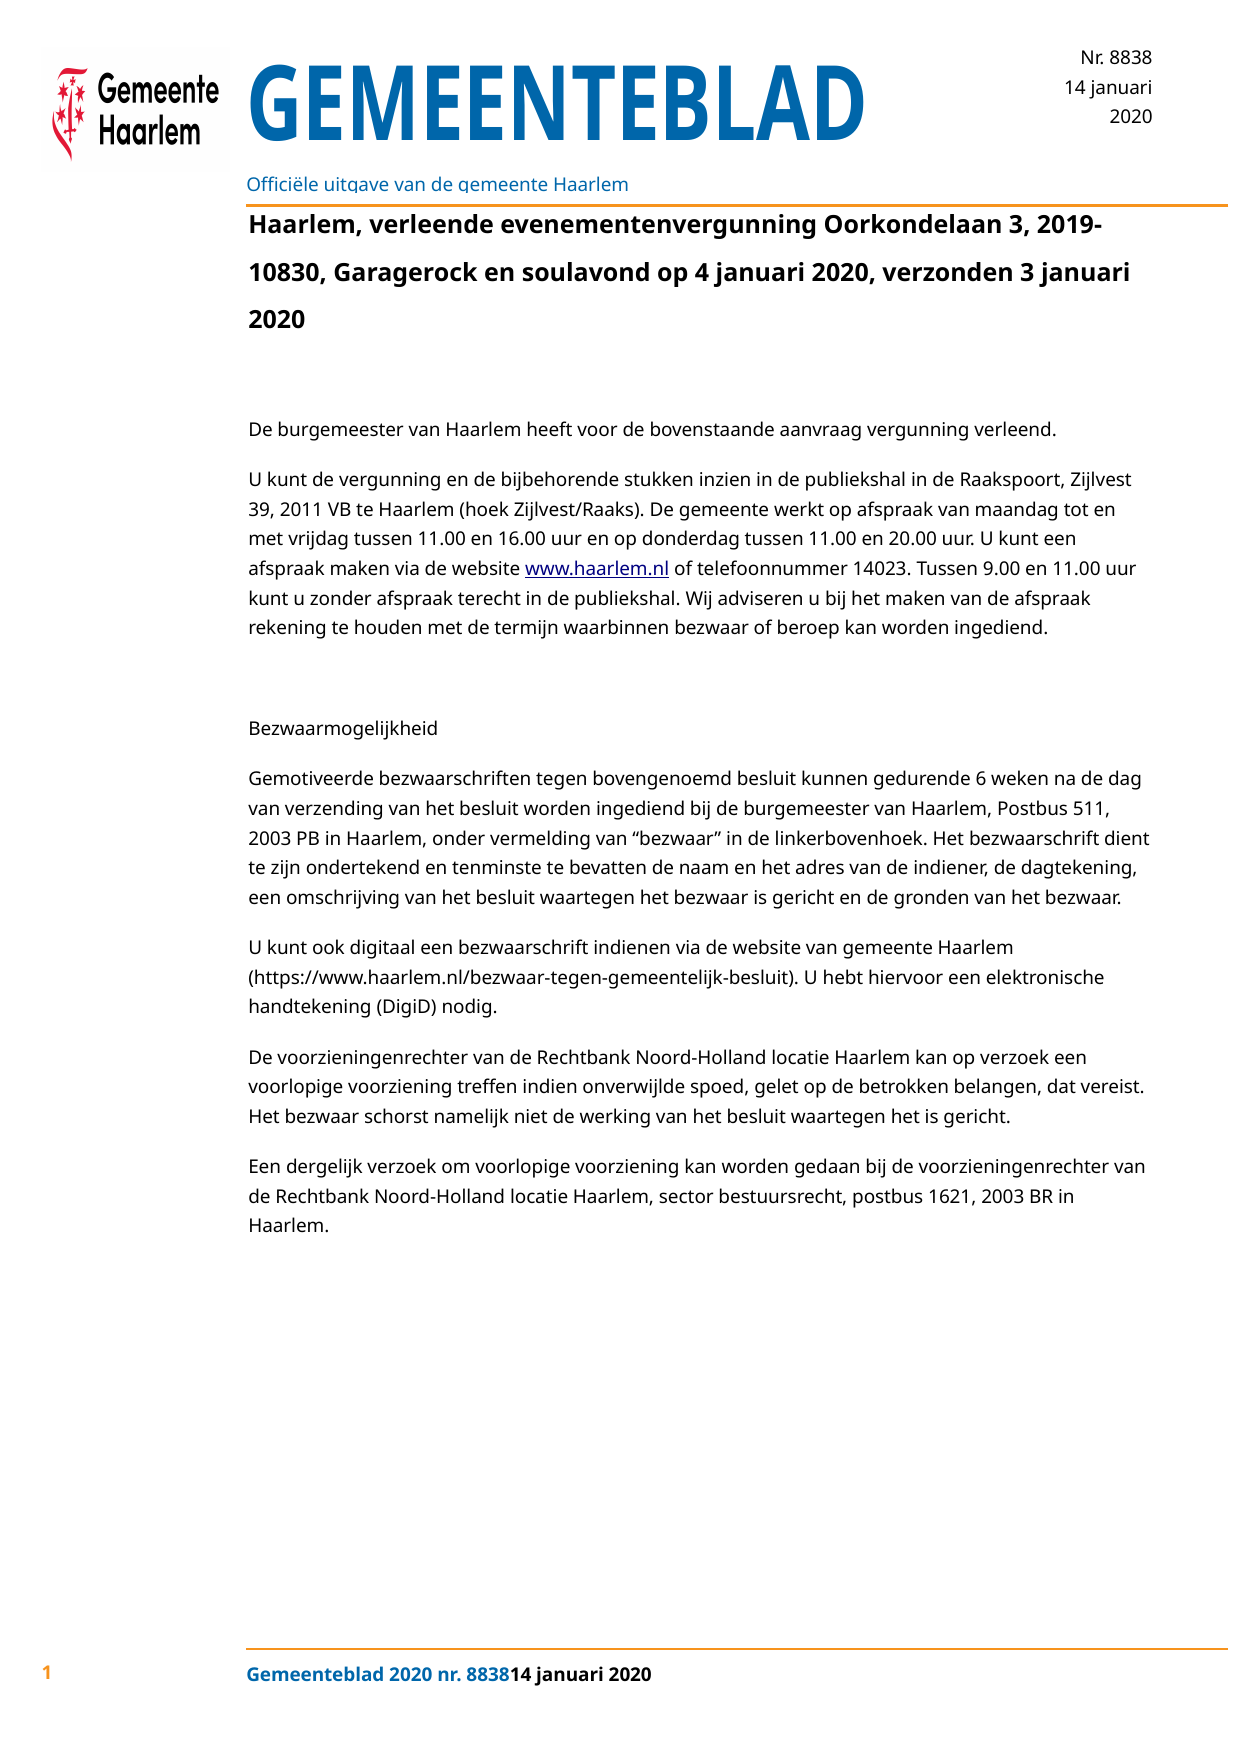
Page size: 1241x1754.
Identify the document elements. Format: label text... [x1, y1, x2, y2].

text Bezwaarmogelijkheid [248, 715, 1152, 741]
text U kunt ook digitaal een bezwaarschrift indienen via de website van gemeente Haarlem (https://www.haarlem.nl/bezwaar-tegen-gemeentelijk-besluit). U hebt hiervoor een elektronische handtekening (DigiD) nodig. [248, 934, 1152, 1019]
text De voorzieningenrechter van de Rechtbank Noord-Holland locatie Haarlem kan op verzoek een voorlopige voorziening treffen indien onverwijlde spoed, gelet op de betrokken belangen, dat vereist. Het bezwaar schorst namelijk niet de werking van het besluit waartegen het is gericht. [248, 1044, 1152, 1129]
text Gemotiveerde bezwaarschriften tegen bovengenoemd besluit kunnen gedurende 6 weken na de dag van verzending van het besluit worden ingediend bij de burgemeester van Haarlem, Postbus 511, 2003 PB in Haarlem, onder vermelding van “bezwaar” in de linkerbovenhoek. Het bezwaarschrift dient te zijn ondertekend en tenminste te bevatten de naam en het adres van de indiener, de dagtekening, een omschrijving van het besluit waartegen het bezwaar is gericht en de gronden van het bezwaar. [248, 766, 1152, 909]
text De burgemeester van Haarlem heeft voor de bovenstaande aanvraag vergunning verleend. [248, 416, 1152, 442]
text U kunt de vergunning en de bijbehorende stukken inzien in de publiekshal in de Raakspoort, Zijlvest 39, 2011 VB te Haarlem (hoek Zijlvest/Raaks). De gemeente werkt op afspraak van maandag tot en met vrijdag tussen 11.00 en 16.00 uur en op donderdag tussen 11.00 en 20.00 uur. U kunt een afspraak maken via de website www.haarlem.nl of telefoonnummer 14023. Tussen 9.00 en 11.00 uur kunt u zonder afspraak terecht in de publiekshal. Wij adviseren u bij het maken van de afspraak rekening te houden met de termijn waarbinnen bezwaar of beroep kan worden ingediend. [248, 466, 1152, 640]
picture [41, 47, 231, 172]
text Een dergelijk verzoek om voorlopige voorziening kan worden gedaan bij de voorzieningenrechter van de Rechtbank Noord-Holland locatie Haarlem, sector bestuursrecht, postbus 1621, 2003 BR in Haarlem. [248, 1153, 1152, 1238]
text Haarlem, verleende evenementenvergunning Oorkondelaan 3, 2019-10830, Garagerock en soulavond op 4 januari 2020, verzonden 3 januari 2020 [248, 207, 1152, 336]
